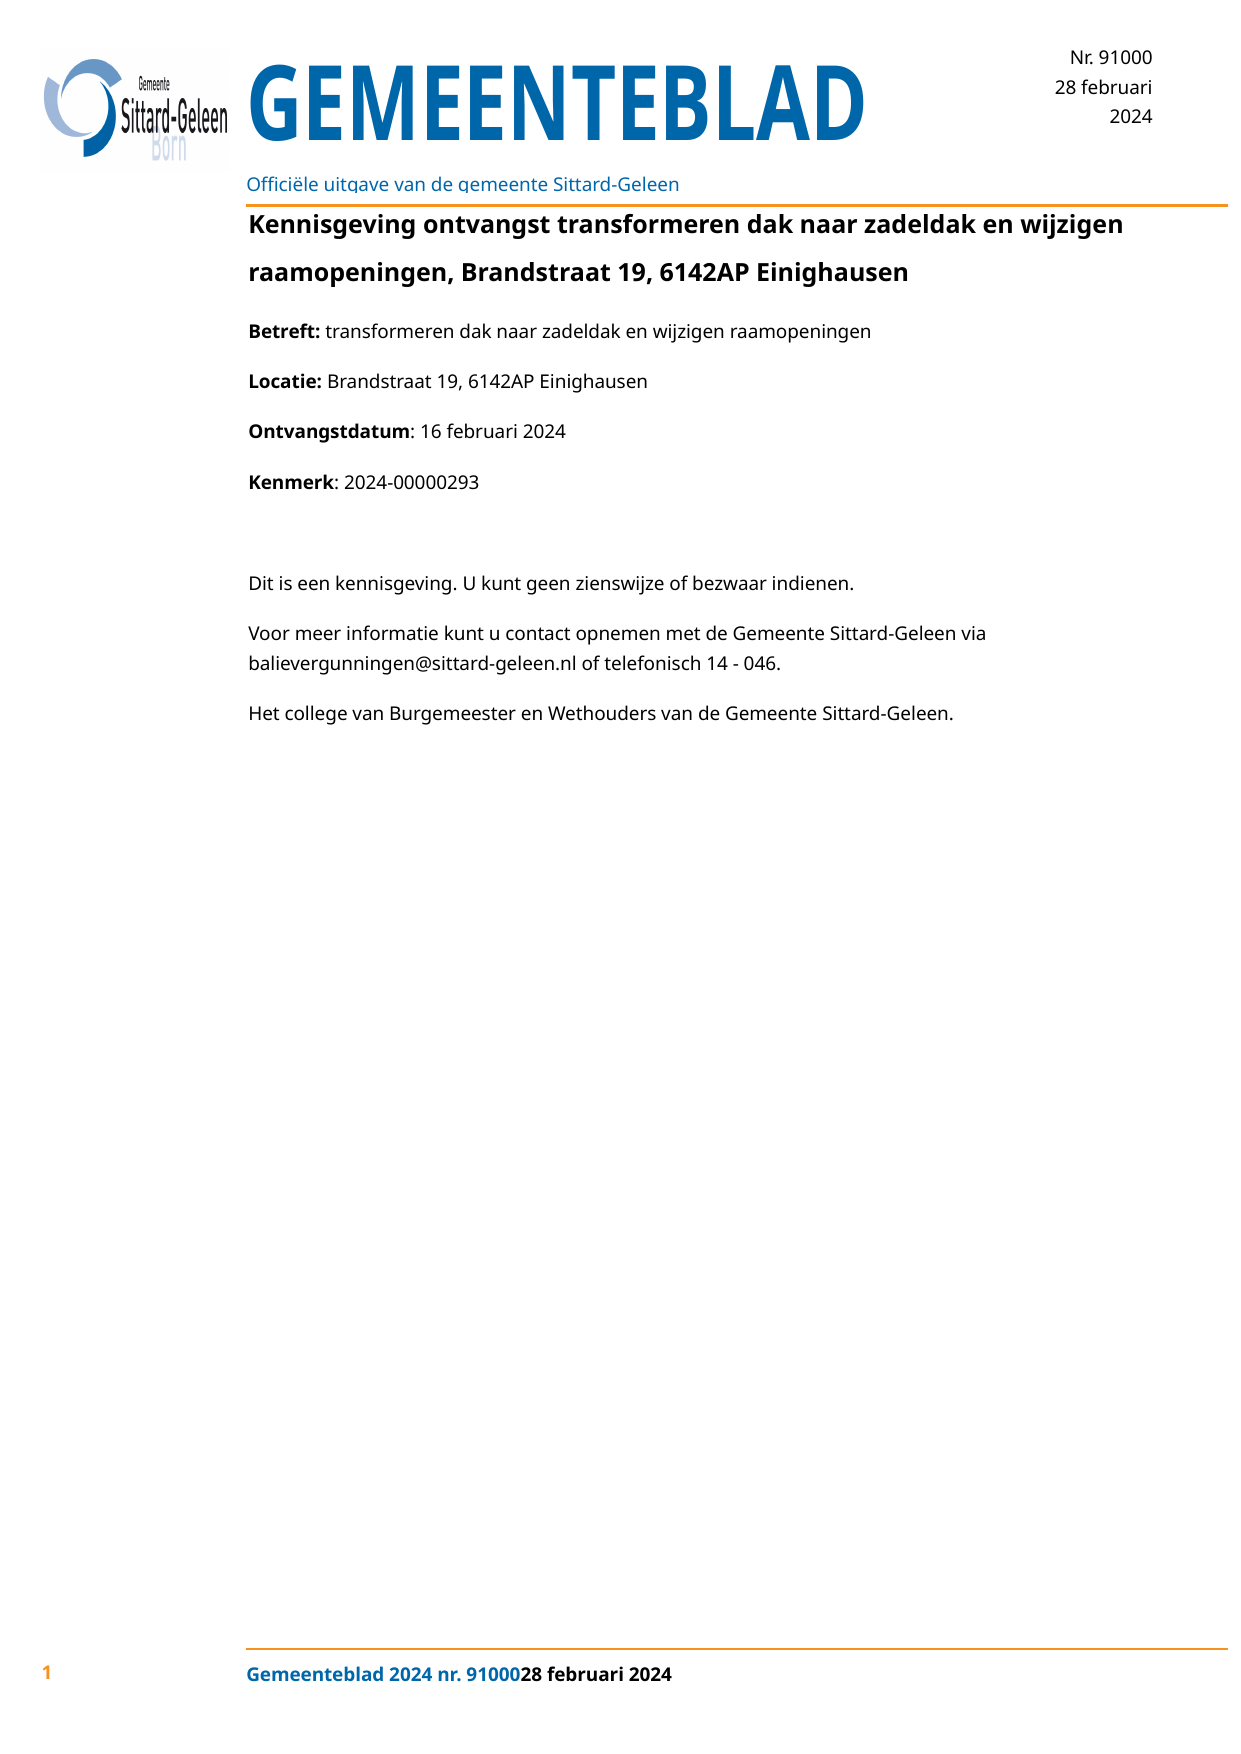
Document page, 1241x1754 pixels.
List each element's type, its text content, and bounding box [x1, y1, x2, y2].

text Het college van Burgemeester en Wethouders van de Gemeente Sittard-Geleen. [248, 700, 1152, 726]
text Voor meer informatie kunt u contact opnemen met de Gemeente Sittard-Geleen via balievergunningen@sittard-geleen.nl of telefonisch 14 - 046. [248, 620, 1152, 676]
text Kennisgeving ontvangst transformeren dak naar zadeldak en wijzigen raamopeningen, Brandstraat 19, 6142AP Einighausen [248, 207, 1152, 288]
text Ontvangstdatum: 16 februari 2024 [248, 419, 1152, 444]
text Locatie: Brandstraat 19, 6142AP Einighausen [248, 368, 1152, 394]
text Dit is een kennisgeving. U kunt geen zienswijze of bezwaar indienen. [248, 570, 1152, 596]
text Betreft: transformeren dak naar zadeldak en wijzigen raamopeningen [248, 318, 1152, 344]
text Kenmerk: 2024-00000293 [248, 469, 1152, 495]
picture [41, 47, 231, 172]
